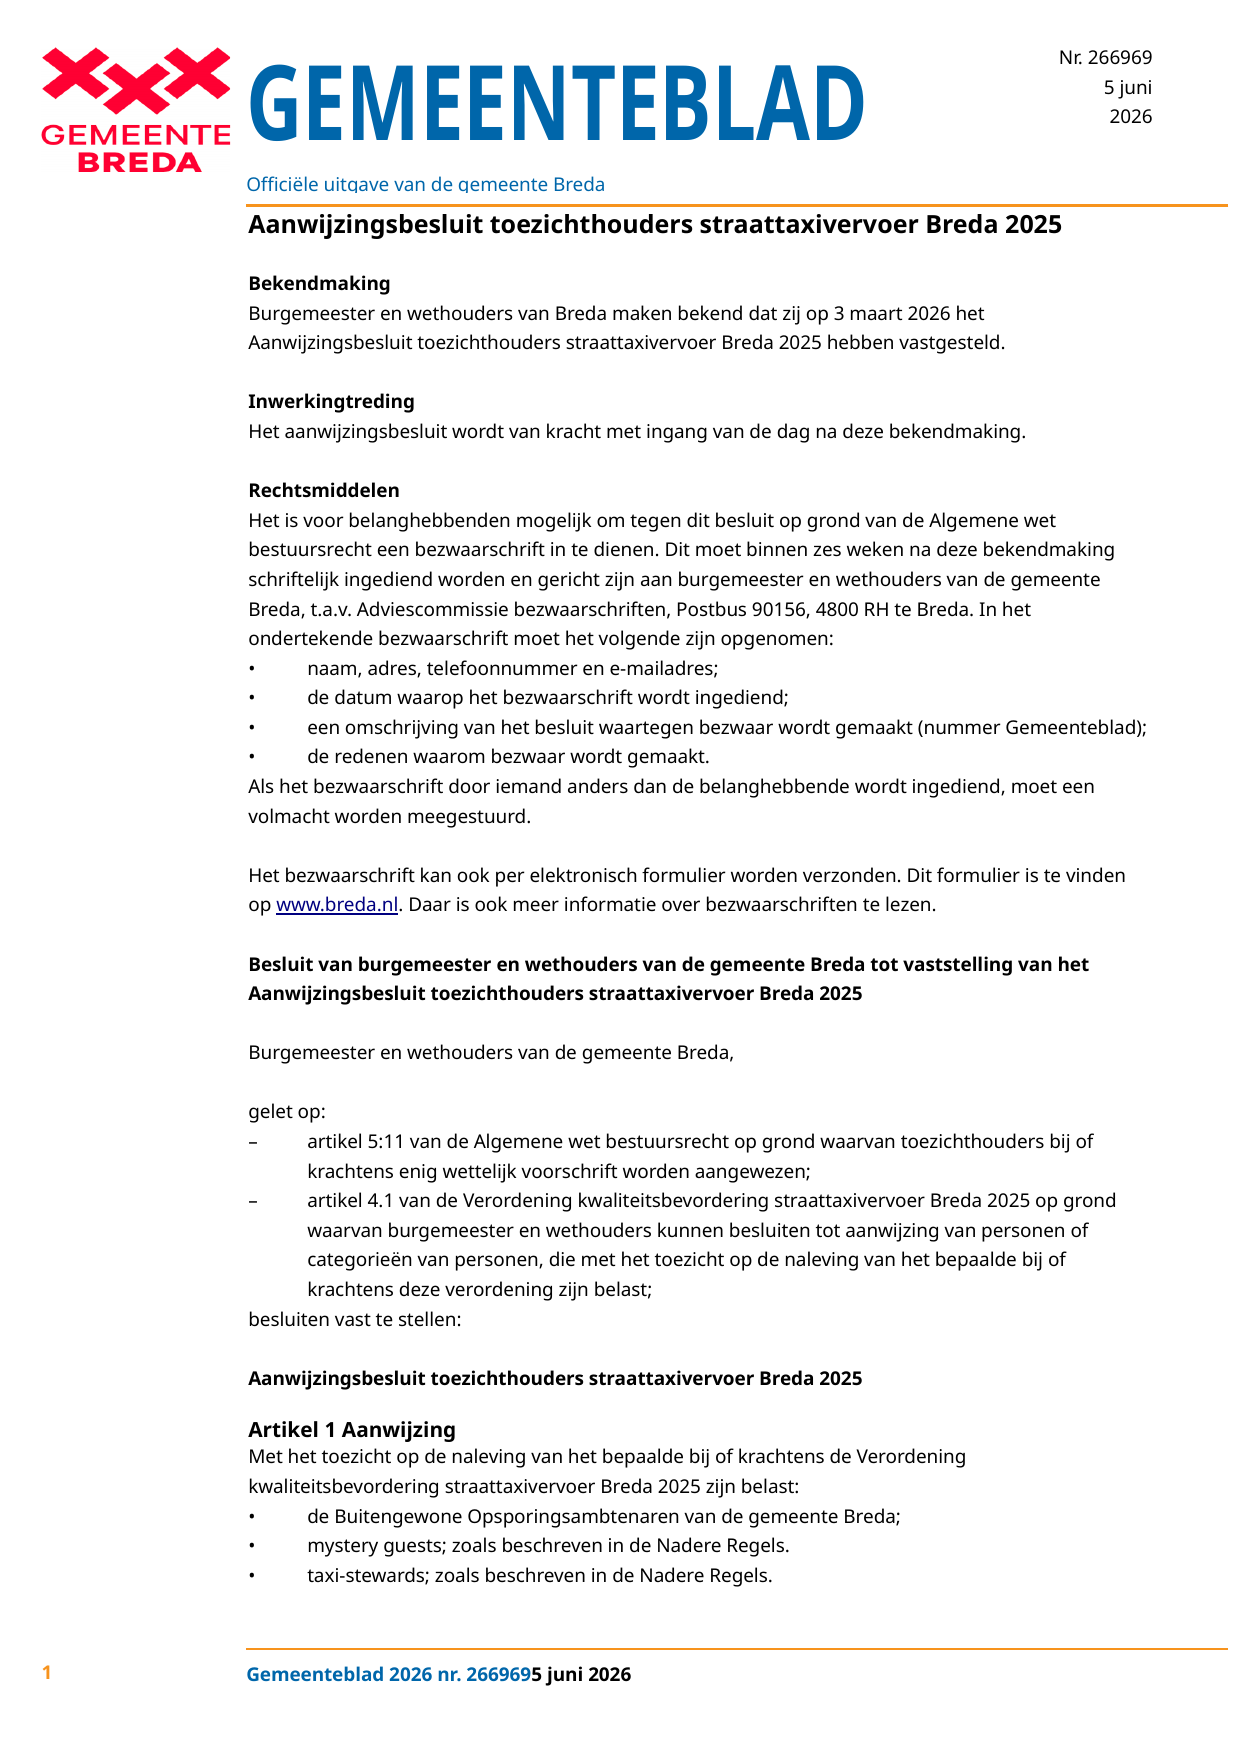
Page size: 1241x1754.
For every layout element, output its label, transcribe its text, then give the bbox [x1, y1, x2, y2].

picture [41, 47, 231, 172]
text besluiten vast te stellen: [248, 1306, 1152, 1331]
text Rechtsmiddelen [248, 477, 1152, 503]
text Inwerkingtreding [248, 389, 1152, 414]
list naam, adres, telefoonnummer en e-mailadres; [248, 655, 1152, 681]
list de redenen waarom bezwaar wordt gemaakt. [248, 744, 1152, 769]
text Besluit van burgemeester en wethouders van de gemeente Breda tot vaststelling van het Aanwijzingsbesluit toezichthouders straattaxivervoer Breda 2025 [248, 951, 1152, 1006]
text Aanwijzingsbesluit toezichthouders straattaxivervoer Breda 2025 [248, 207, 1152, 241]
text Als het bezwaarschrift door iemand anders dan de belanghebbende wordt ingediend, moet een volmacht worden meegestuurd. [248, 773, 1152, 828]
text Artikel 1 Aanwijzing [248, 1415, 1152, 1444]
text Het is voor belanghebbenden mogelijk om tegen dit besluit op grond van de Algemene wet bestuursrecht een bezwaarschrift in te dienen. Dit moet binnen zes weken na deze bekendmaking schriftelijk ingediend worden en gericht zijn aan burgemeester en wethouders van de gemeente Breda, t.a.v. Adviescommissie bezwaarschriften, Postbus 90156, 4800 RH te Breda. In het ondertekende bezwaarschrift moet het volgende zijn opgenomen: [248, 507, 1152, 651]
text Bekendmaking [248, 270, 1152, 296]
text Met het toezicht op de naleving van het bepaalde bij of krachtens de Verordening kwaliteitsbevordering straattaxivervoer Breda 2025 zijn belast: [248, 1444, 1152, 1499]
list artikel 4.1 van de Verordening kwaliteitsbevordering straattaxivervoer Breda 2025 op grond waarvan burgemeester en wethouders kunnen besluiten tot aanwijzing van personen of categorieën van personen, die met het toezicht op de naleving van het bepaalde bij of krachtens deze verordening zijn belast; [248, 1187, 1152, 1302]
list mystery guests; zoals beschreven in de Nadere Regels. [248, 1532, 1152, 1558]
text Het aanwijzingsbesluit wordt van kracht met ingang van de dag na deze bekendmaking. [248, 418, 1152, 444]
list de datum waarop het bezwaarschrift wordt ingediend; [248, 684, 1152, 710]
list een omschrijving van het besluit waartegen bezwaar wordt gemaakt (nummer Gemeenteblad); [248, 714, 1152, 740]
text Aanwijzingsbesluit toezichthouders straattaxivervoer Breda 2025 [248, 1365, 1152, 1391]
text gelet op: [248, 1099, 1152, 1124]
list de Buitengewone Opsporingsambtenaren van de gemeente Breda; [248, 1503, 1152, 1529]
text Het bezwaarschrift kan ook per elektronisch formulier worden verzonden. Dit formulier is te vinden op www.breda.nl. Daar is ook meer informatie over bezwaarschriften te lezen. [248, 862, 1152, 917]
text Burgemeester en wethouders van de gemeente Breda, [248, 1039, 1152, 1065]
text Burgemeester en wethouders van Breda maken bekend dat zij op 3 maart 2026 het Aanwijzingsbesluit toezichthouders straattaxivervoer Breda 2025 hebben vastgesteld. [248, 300, 1152, 355]
list artikel 5:11 van de Algemene wet bestuursrecht op grond waarvan toezichthouders bij of krachtens enig wettelijk voorschrift worden aangewezen; [248, 1128, 1152, 1183]
list taxi-stewards; zoals beschreven in de Nadere Regels. [248, 1562, 1152, 1588]
